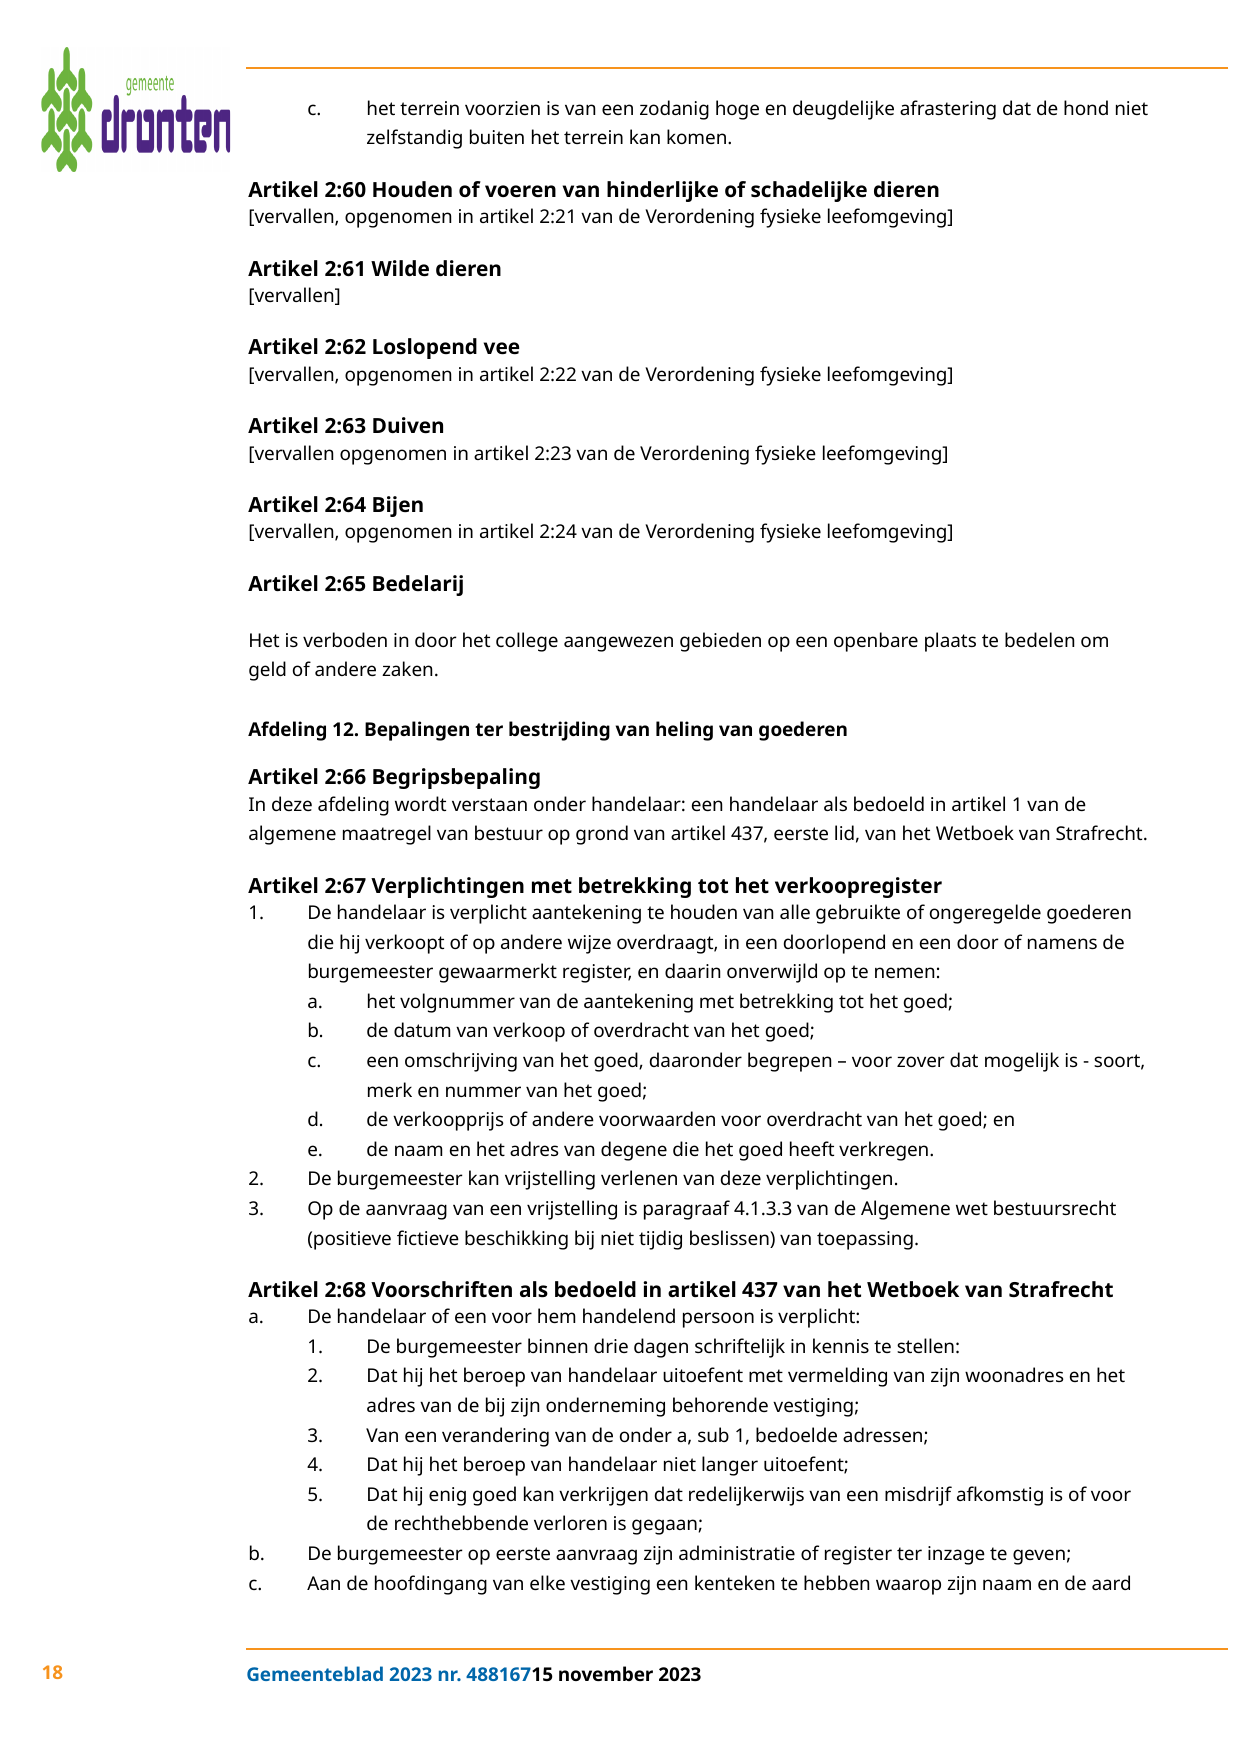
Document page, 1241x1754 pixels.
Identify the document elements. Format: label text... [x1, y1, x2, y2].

list de datum van verkoop of overdracht van het goed; [307, 1018, 1152, 1043]
list Dat hij het beroep van handelaar uitoefent met vermelding van zijn woonadres en het adres van de bij zijn onderneming behorende vestiging; [307, 1363, 1152, 1418]
text Artikel 2:67 Verplichtingen met betrekking tot het verkoopregister [248, 871, 1152, 899]
text [vervallen, opgenomen in artikel 2:22 van de Verordening fysieke leefomgeving] [248, 361, 1152, 387]
list de verkoopprijs of andere voorwaarden voor overdracht van het goed; en [307, 1106, 1152, 1132]
list Aan de hoofdingang van elke vestiging een kenteken te hebben waarop zijn naam en de aard [248, 1570, 1152, 1596]
list Dat hij het beroep van handelaar niet langer uitoefent; [307, 1451, 1152, 1477]
text Het is verboden in door het college aangewezen gebieden op een openbare plaats te bedelen om geld of andere zaken. [248, 627, 1152, 682]
text Artikel 2:64 Bijen [248, 490, 1152, 519]
text Afdeling 12. Bepalingen ter bestrijding van heling van goederen [248, 716, 1152, 742]
text Artikel 2:65 Bedelarij [248, 569, 1152, 597]
text Artikel 2:61 Wilde dieren [248, 254, 1152, 282]
list Dat hij enig goed kan verkrijgen dat redelijkerwijs van een misdrijf afkomstig is of voor de rechthebbende verloren is gegaan; [307, 1481, 1152, 1536]
text [vervallen, opgenomen in artikel 2:21 van de Verordening fysieke leefomgeving] [248, 203, 1152, 229]
list het volgnummer van de aantekening met betrekking tot het goed; [307, 988, 1152, 1014]
list De burgemeester kan vrijstelling verlenen van deze verplichtingen. [248, 1166, 1152, 1191]
text [vervallen, opgenomen in artikel 2:24 van de Verordening fysieke leefomgeving] [248, 519, 1152, 544]
text Artikel 2:66 Begripsbepaling [248, 762, 1152, 791]
list Op de aanvraag van een vrijstelling is paragraaf 4.1.3.3 van de Algemene wet bestuursrecht (positieve fictieve beschikking bij niet tijdig beslissen) van toepassing. [248, 1195, 1152, 1250]
text In deze afdeling wordt verstaan onder handelaar: een handelaar als bedoeld in artikel 1 van de algemene maatregel van bestuur op grond van artikel 437, eerste lid, van het Wetboek van Strafrecht. [248, 791, 1152, 846]
list De burgemeester op eerste aanvraag zijn administratie of register ter inzage te geven; [248, 1540, 1152, 1566]
text [vervallen opgenomen in artikel 2:23 van de Verordening fysieke leefomgeving] [248, 440, 1152, 466]
text Artikel 2:63 Duiven [248, 411, 1152, 440]
list het terrein voorzien is van een zodanig hoge en deugdelijke afrastering dat de hond niet zelfstandig buiten het terrein kan komen. [307, 95, 1152, 150]
text Artikel 2:62 Loslopend vee [248, 332, 1152, 361]
list Van een verandering van de onder a, sub 1, bedoelde adressen; [307, 1422, 1152, 1448]
text Artikel 2:68 Voorschriften als bedoeld in artikel 437 van het Wetboek van Strafrecht [248, 1275, 1152, 1303]
list een omschrijving van het goed, daaronder begrepen – voor zover dat mogelijk is - soort, merk en nummer van het goed; [307, 1047, 1152, 1102]
picture [41, 47, 231, 172]
text [vervallen] [248, 282, 1152, 308]
list De handelaar is verplicht aantekening te houden van alle gebruikte of ongeregelde goederen die hij verkoopt of op andere wijze overdraagt, in een doorlopend en een door of namens de burgemeester gewaarmerkt register, en daarin onverwijld op te nemen: [248, 899, 1152, 984]
list De handelaar of een voor hem handelend persoon is verplicht: [248, 1303, 1152, 1329]
list De burgemeester binnen drie dagen schriftelijk in kennis te stellen: [307, 1333, 1152, 1359]
list de naam en het adres van degene die het goed heeft verkregen. [307, 1136, 1152, 1162]
text Artikel 2:60 Houden of voeren van hinderlijke of schadelijke dieren [248, 175, 1152, 203]
